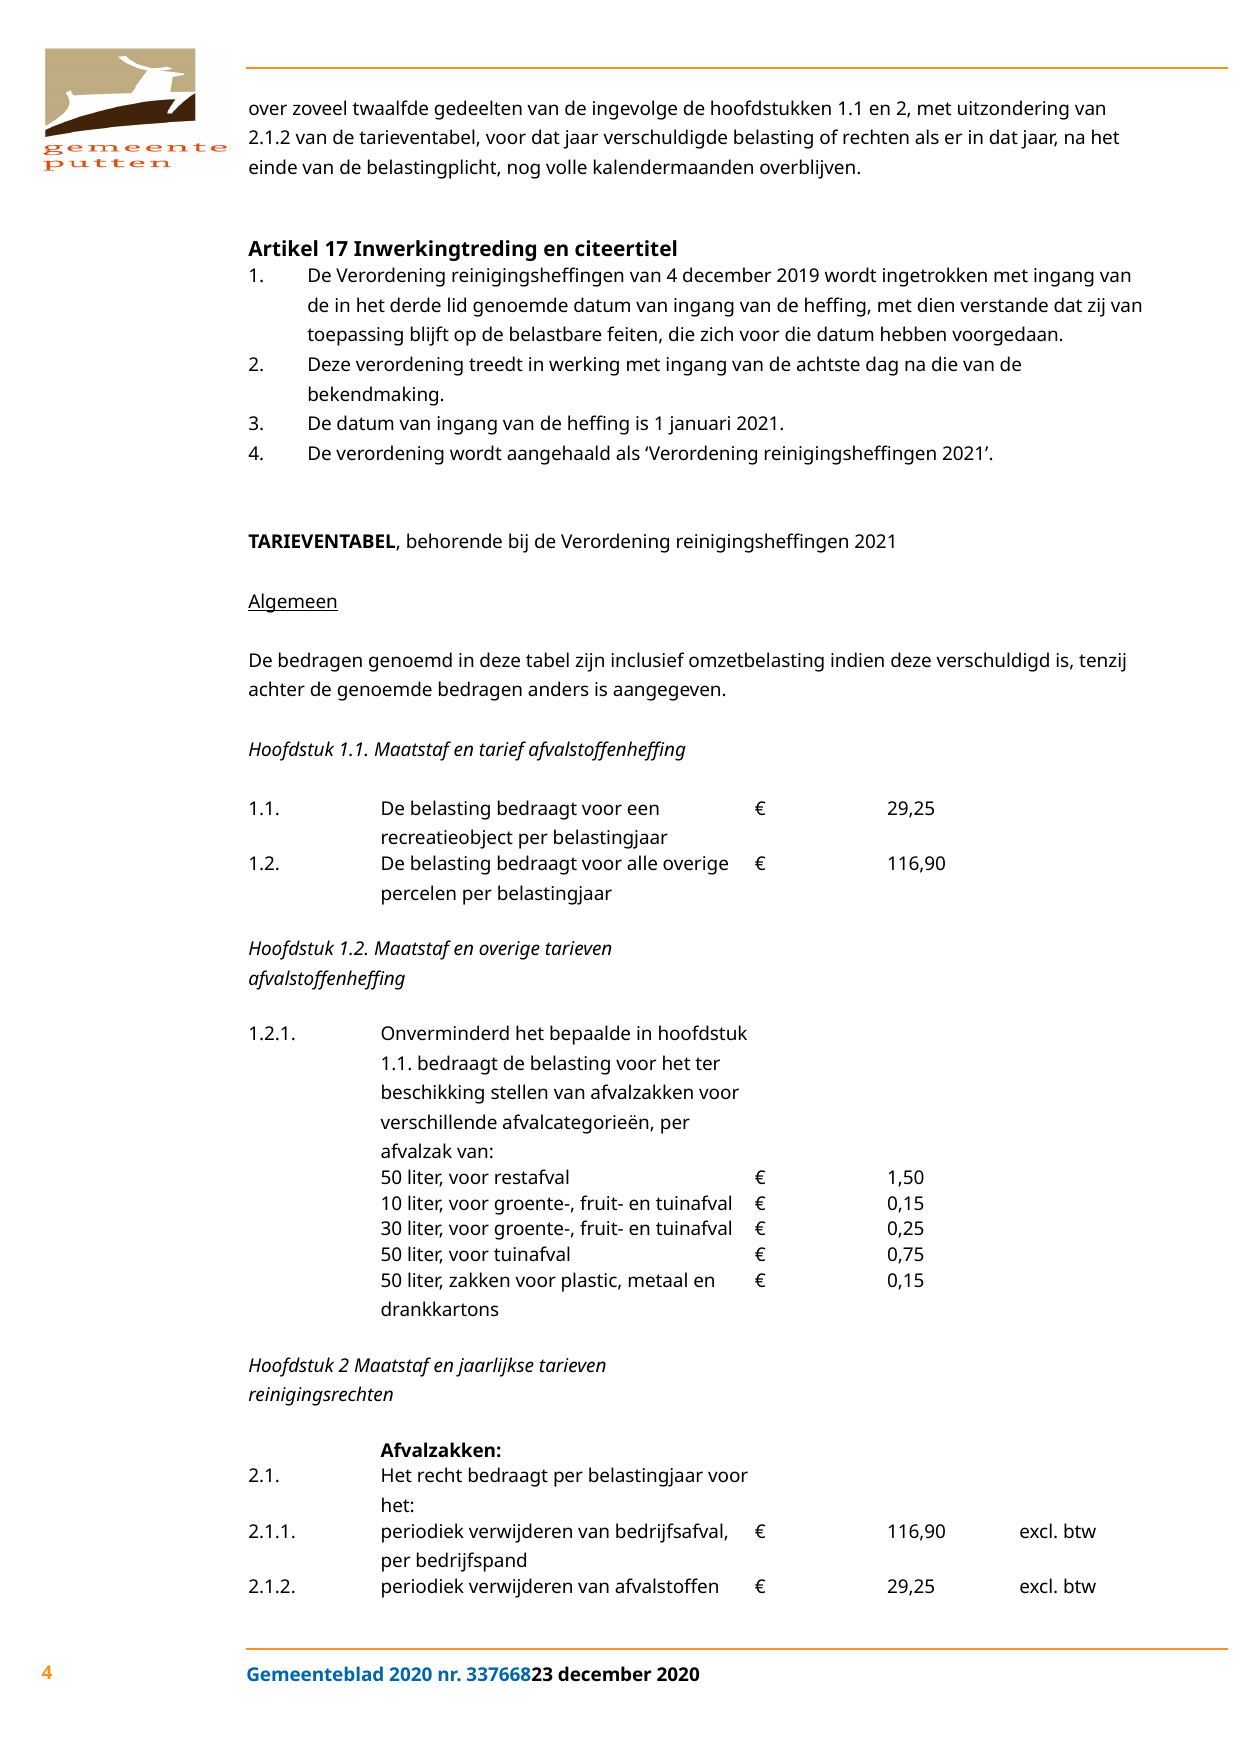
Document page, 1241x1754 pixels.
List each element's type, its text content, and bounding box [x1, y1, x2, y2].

table_cell [887, 1463, 1019, 1518]
table_cell 0,75 [887, 1241, 1019, 1267]
table_cell 30 liter, voor groente-, fruit- en tuinafval [380, 1216, 754, 1241]
table_cell [887, 906, 1019, 1020]
table_cell [1019, 1190, 1152, 1216]
text Algemeen [248, 588, 1152, 613]
table_header 1.1. [248, 795, 380, 850]
table_cell [248, 1267, 380, 1322]
table_cell [248, 1164, 380, 1190]
table_cell [248, 1241, 380, 1267]
table_cell Afvalzakken: [380, 1437, 754, 1463]
table_cell € [755, 1216, 887, 1241]
table_cell € [755, 1573, 887, 1599]
table_cell 116,90 [887, 1518, 1019, 1573]
table_cell 0,15 [887, 1267, 1019, 1322]
table_cell [1019, 1437, 1152, 1463]
table_cell 1,50 [887, 1164, 1019, 1190]
table_cell [1019, 1241, 1152, 1267]
table_cell [755, 1463, 887, 1518]
text TARIEVENTABEL, behorende bij de Verordening reinigingsheffingen 2021 [248, 529, 1152, 554]
table_cell Hoofdstuk 1.2. Maatstaf en overige tarieven afvalstoffenheffing [248, 906, 754, 1020]
table_cell Hoofdstuk 2 Maatstaf en jaarlijkse tarieven reinigingsrechten [248, 1323, 754, 1437]
table_cell 50 liter, voor tuinafval [380, 1241, 754, 1267]
text De bedragen genoemd in deze tabel zijn inclusief omzetbelasting indien deze verschuldigd is, tenzij achter de genoemde bedragen anders is aangegeven. [248, 647, 1152, 702]
table_header € [755, 795, 887, 850]
table_cell De belasting bedraagt voor alle overige percelen per belastingjaar [380, 850, 754, 906]
table_cell 2.1.2. [248, 1573, 380, 1599]
table_cell 50 liter, zakken voor plastic, metaal en drankkartons [380, 1267, 754, 1322]
table_cell [248, 1216, 380, 1241]
table_cell [887, 1020, 1019, 1164]
table_cell 1.2. [248, 850, 380, 906]
text Artikel 17 Inwerkingtreding en citeertitel [248, 234, 1152, 262]
table_cell [755, 906, 887, 1020]
table_cell € [755, 1241, 887, 1267]
table_cell excl. btw [1019, 1518, 1152, 1573]
table_cell [1019, 1164, 1152, 1190]
table_cell [1019, 1323, 1152, 1437]
table_cell 116,90 [887, 850, 1019, 906]
picture [41, 47, 231, 172]
table_cell excl. btw [1019, 1573, 1152, 1599]
table_header De belasting bedraagt voor een recreatieobject per belastingjaar [380, 795, 754, 850]
table_cell [755, 1323, 887, 1437]
table_cell periodiek verwijderen van bedrijfsafval, per bedrijfspand [380, 1518, 754, 1573]
table_cell [1019, 850, 1152, 906]
table_cell [1019, 1267, 1152, 1322]
table_cell [1019, 1216, 1152, 1241]
table_cell [1019, 906, 1152, 1020]
table_cell € [755, 1190, 887, 1216]
text over zoveel twaalfde gedeelten van de ingevolge de hoofdstukken 1.1 en 2, met uitzondering van 2.1.2 van de tarieventabel, voor dat jaar verschuldigde belasting of rechten als er in dat jaar, na het einde van de belastingplicht, nog volle kalendermaanden overblijven. [248, 95, 1152, 180]
table_cell 29,25 [887, 1573, 1019, 1599]
table_cell Onverminderd het bepaalde in hoofdstuk 1.1. bedraagt de belasting voor het ter beschikking stellen van afvalzakken voor verschillende afvalcategorieën, per afvalzak van: [380, 1020, 754, 1164]
list De datum van ingang van de heffing is 1 januari 2021. [248, 410, 1152, 436]
table_header [1019, 795, 1152, 850]
text Hoofdstuk 1.1. Maatstaf en tarief afvalstoffenheffing [248, 736, 1152, 761]
table_cell 1.2.1. [248, 1020, 380, 1164]
table_cell € [755, 1518, 887, 1573]
table_cell [887, 1323, 1019, 1437]
table_cell 50 liter, voor restafval [380, 1164, 754, 1190]
table_cell € [755, 1267, 887, 1322]
table_header 29,25 [887, 795, 1019, 850]
table_cell € [755, 850, 887, 906]
table_cell 2.1. [248, 1463, 380, 1518]
table_cell [248, 1437, 380, 1463]
table_cell [248, 1190, 380, 1216]
table_cell 0,25 [887, 1216, 1019, 1241]
list De verordening wordt aangehaald als ‘Verordening reinigingsheffingen 2021’. [248, 440, 1152, 466]
table_cell [1019, 1463, 1152, 1518]
table_cell [755, 1020, 887, 1164]
list Deze verordening treedt in werking met ingang van de achtste dag na die van de bekendmaking. [248, 351, 1152, 406]
table_cell 10 liter, voor groente-, fruit- en tuinafval [380, 1190, 754, 1216]
table_cell Het recht bedraagt per belastingjaar voor het: [380, 1463, 754, 1518]
table_cell [887, 1437, 1019, 1463]
list De Verordening reinigingsheffingen van 4 december 2019 wordt ingetrokken met ingang van de in het derde lid genoemde datum van ingang van de heffing, met dien verstande dat zij van toepassing blijft op de belastbare feiten, die zich voor die datum hebben voorgedaan. [248, 262, 1152, 347]
table_cell 0,15 [887, 1190, 1019, 1216]
table_cell 2.1.1. [248, 1518, 380, 1573]
table_cell [755, 1437, 887, 1463]
table_cell [1019, 1020, 1152, 1164]
table_cell € [755, 1164, 887, 1190]
table_cell periodiek verwijderen van afvalstoffen [380, 1573, 754, 1599]
